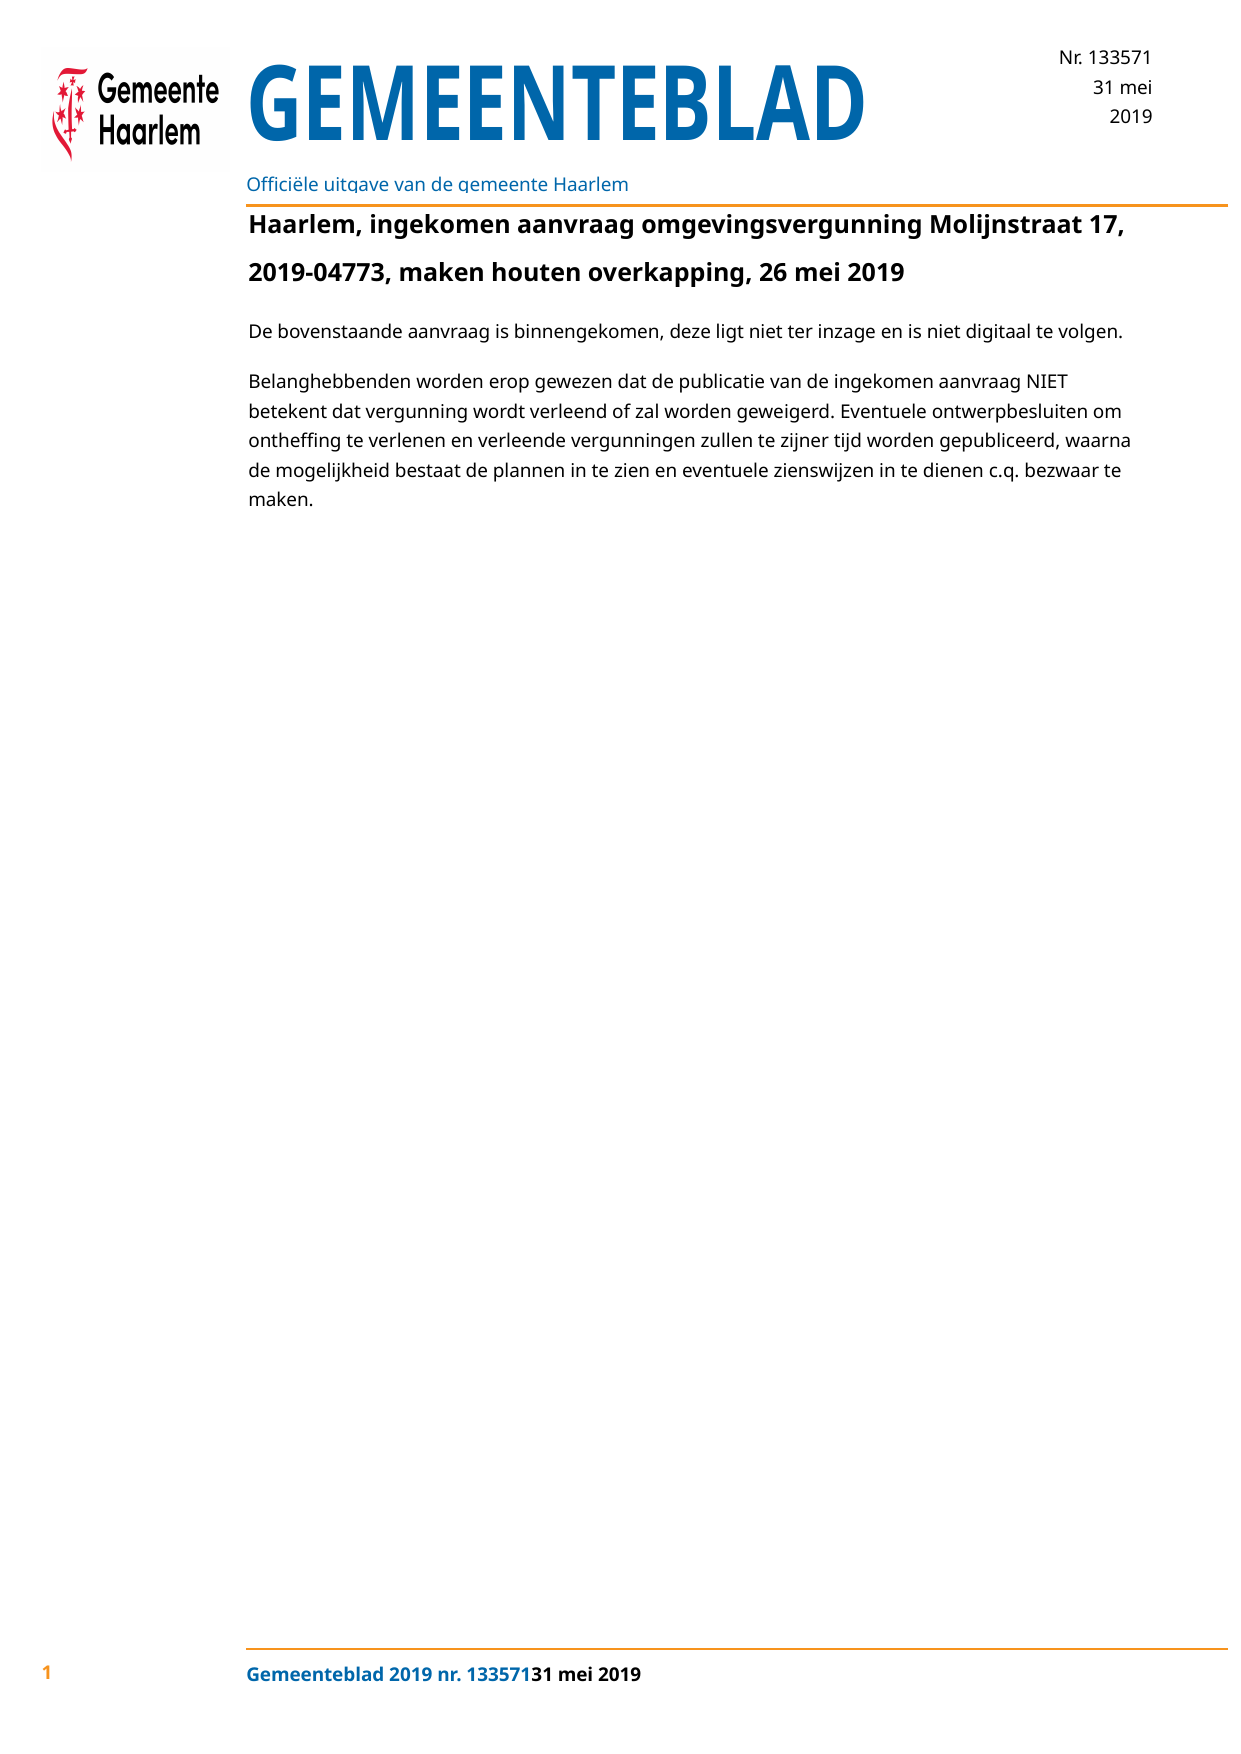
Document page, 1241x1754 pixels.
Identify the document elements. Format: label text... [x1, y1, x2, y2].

text De bovenstaande aanvraag is binnengekomen, deze ligt niet ter inzage en is niet digitaal te volgen. [248, 318, 1152, 344]
text Haarlem, ingekomen aanvraag omgevingsvergunning Molijnstraat 17, 2019-04773, maken houten overkapping, 26 mei 2019 [248, 207, 1152, 288]
text Belanghebbenden worden erop gewezen dat de publicatie van de ingekomen aanvraag NIET betekent dat vergunning wordt verleend of zal worden geweigerd. Eventuele ontwerpbesluiten om ontheffing te verlenen en verleende vergunningen zullen te zijner tijd worden gepubliceerd, waarna de mogelijkheid bestaat de plannen in te zien en eventuele zienswijzen in te dienen c.q. bezwaar te maken. [248, 368, 1152, 512]
picture [41, 47, 231, 172]
